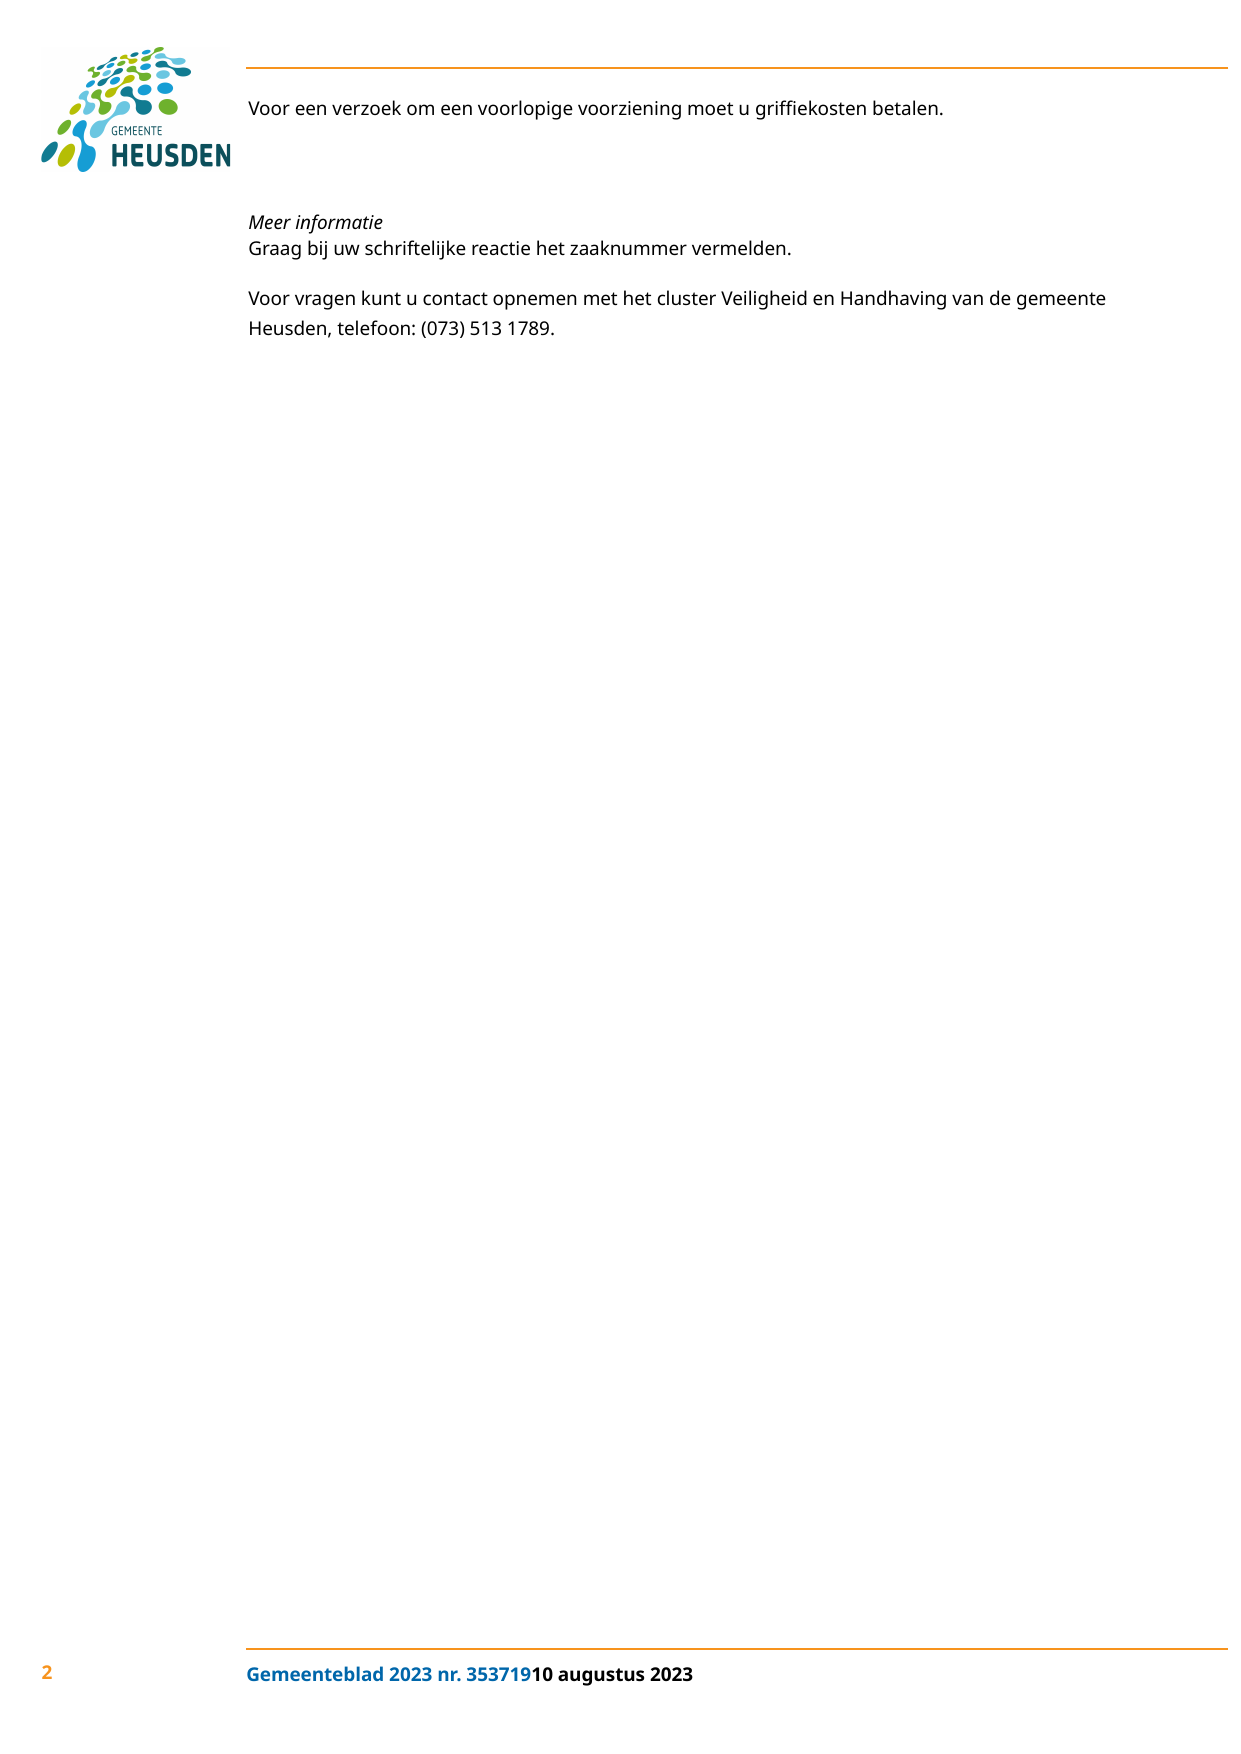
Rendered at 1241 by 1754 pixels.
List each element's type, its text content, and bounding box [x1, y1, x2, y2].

text Voor een verzoek om een voorlopige voorziening moet u griffiekosten betalen. [248, 95, 1152, 121]
picture [41, 47, 231, 172]
text Graag bij uw schriftelijke reactie het zaaknummer vermelden. [248, 235, 1152, 261]
text Meer informatie [248, 209, 1152, 235]
text Voor vragen kunt u contact opnemen met het cluster Veiligheid en Handhaving van de gemeente Heusden, telefoon: (073) 513 1789. [248, 285, 1152, 341]
